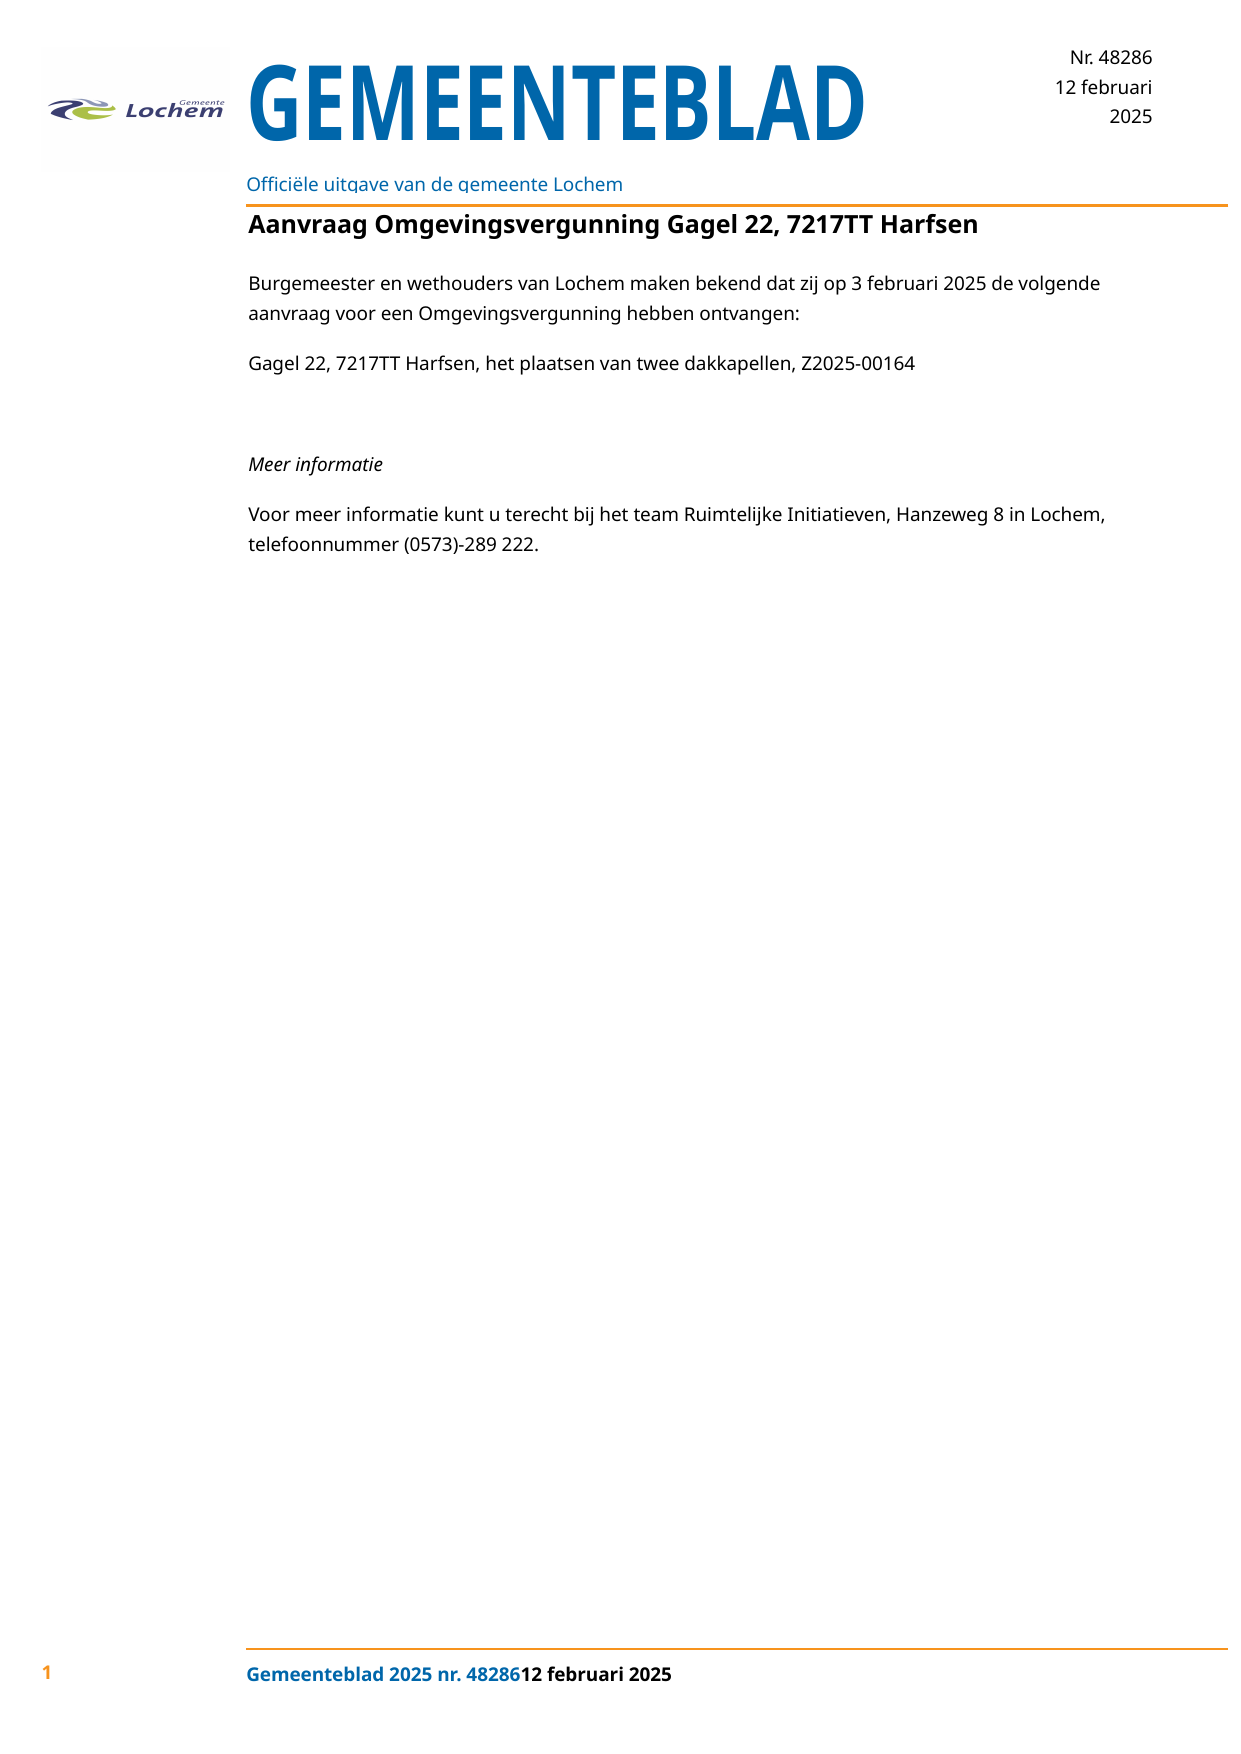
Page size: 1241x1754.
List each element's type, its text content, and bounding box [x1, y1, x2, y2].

text Aanvraag Omgevingsvergunning Gagel 22, 7217TT Harfsen [248, 207, 1152, 241]
text Burgemeester en wethouders van Lochem maken bekend dat zij op 3 februari 2025 de volgende aanvraag voor een Omgevingsvergunning hebben ontvangen: [248, 270, 1152, 326]
picture [41, 47, 231, 172]
text Voor meer informatie kunt u terecht bij het team Ruimtelijke Initiatieven, Hanzeweg 8 in Lochem, telefoonnummer (0573)-289 222. [248, 502, 1152, 557]
text Meer informatie [248, 451, 1152, 477]
text Gagel 22, 7217TT Harfsen, het plaatsen van twee dakkapellen, Z2025-00164 [248, 350, 1152, 376]
